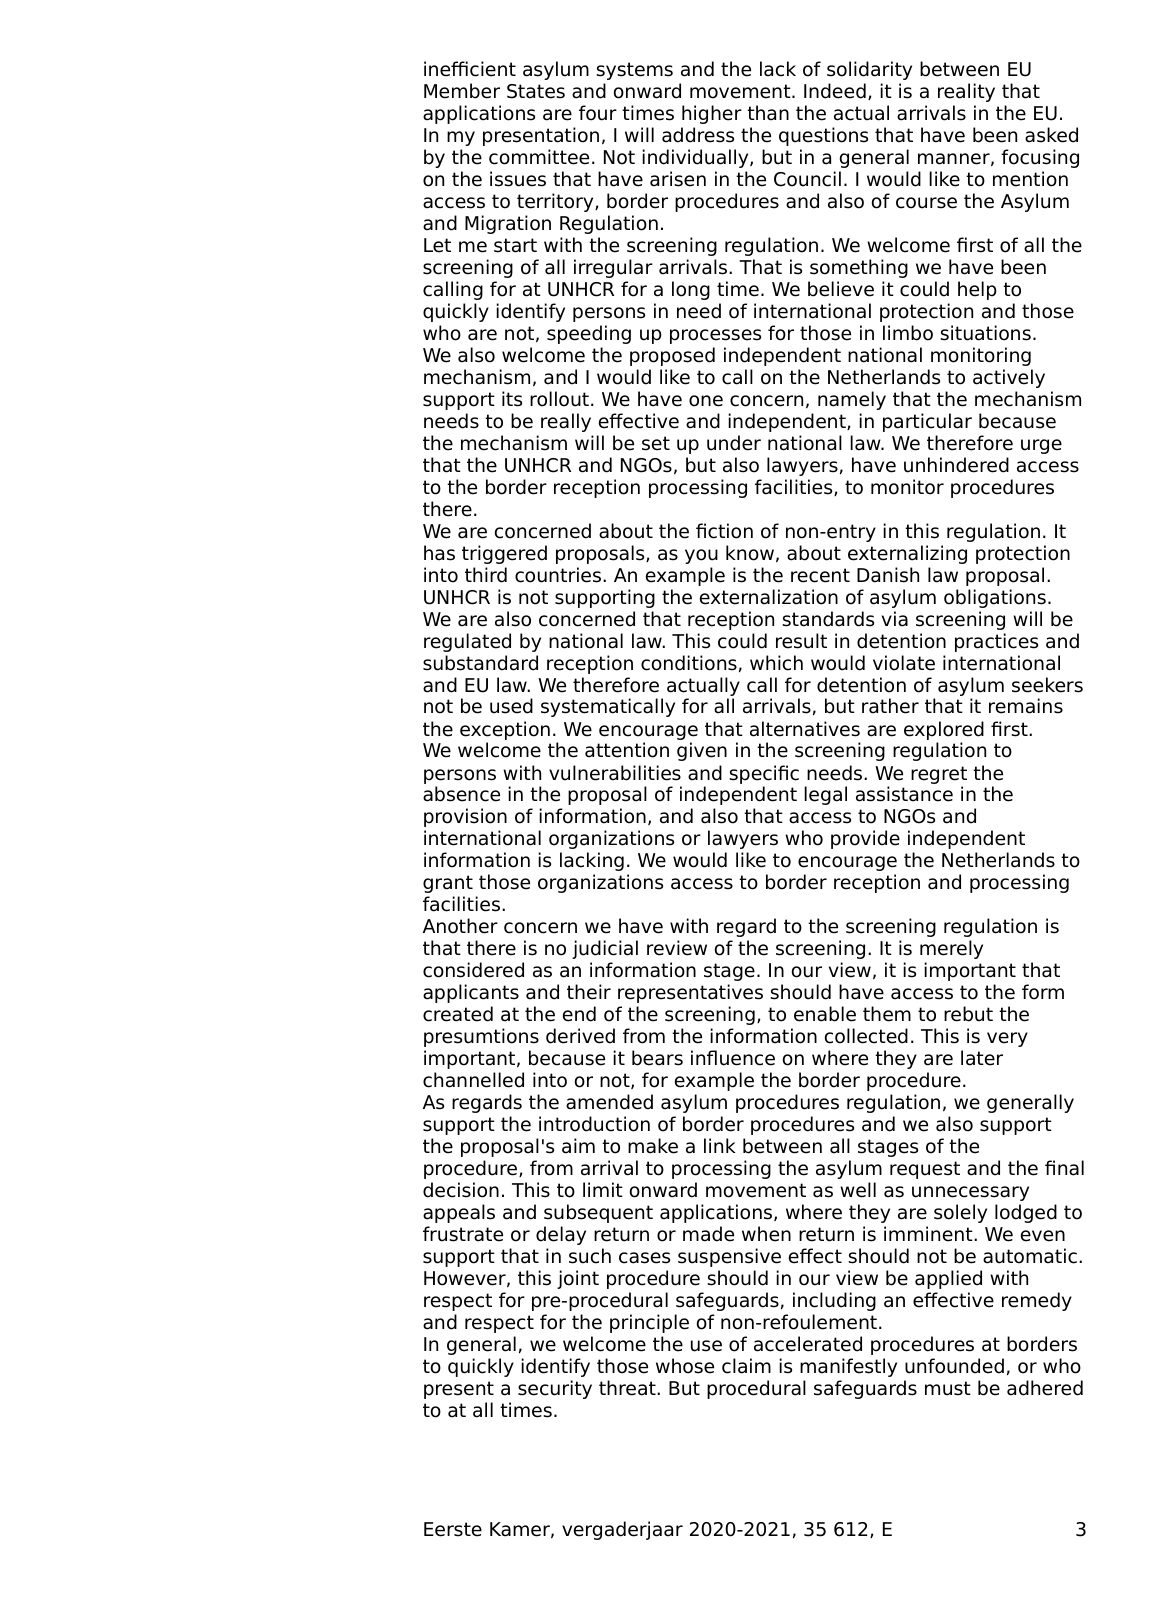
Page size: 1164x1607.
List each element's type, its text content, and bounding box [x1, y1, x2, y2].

text Let me start with the screening regulation. We welcome first of all the screening of all irregular arrivals. That is something we have been calling for at UNHCR for a long time. We believe it could help to quickly identify persons in need of international protection and those who are not, speeding up processes for those in limbo situations. [422, 235, 1087, 345]
text inefficient asylum systems and the lack of solidarity between EU Member States and onward movement. Indeed, it is a reality that applications are four times higher than the actual arrivals in the EU. [422, 59, 1087, 125]
text We welcome the attention given in the screening regulation to persons with vulnerabilities and specific needs. We regret the absence in the proposal of independent legal assistance in the provision of information, and also that access to NGOs and international organizations or lawyers who provide independent information is lacking. We would like to encourage the Netherlands to grant those organizations access to border reception and processing facilities. [422, 740, 1087, 916]
text As regards the amended asylum procedures regulation, we generally support the introduction of border procedures and we also support the proposal's aim to make a link between all stages of the procedure, from arrival to processing the asylum request and the final decision. This to limit onward movement as well as unnecessary appeals and subsequent applications, where they are solely lodged to frustrate or delay return or made when return is imminent. We even support that in such cases suspensive effect should not be automatic. However, this joint procedure should in our view be applied with respect for pre-procedural safeguards, including an effective remedy and respect for the principle of non-refoulement. [422, 1092, 1087, 1334]
text We are concerned about the fiction of non-entry in this regulation. It has triggered proposals, as you know, about externalizing protection into third countries. An example is the recent Danish law proposal. UNHCR is not supporting the externalization of asylum obligations. [422, 521, 1087, 608]
text Another concern we have with regard to the screening regulation is that there is no judicial review of the screening. It is merely considered as an information stage. In our view, it is important that applicants and their representatives should have access to the form created at the end of the screening, to enable them to rebut the presumtions derived from the information collected. This is very important, because it bears influence on where they are later channelled into or not, for example the border procedure. [422, 916, 1087, 1092]
text In my presentation, I will address the questions that have been asked by the committee. Not individually, but in a general manner, focusing on the issues that have arisen in the Council. I would like to mention access to territory, border procedures and also of course the Asylum and Migration Regulation. [422, 125, 1087, 235]
text We are also concerned that reception standards via screening will be regulated by national law. This could result in detention practices and substandard reception conditions, which would violate international and EU law. We therefore actually call for detention of asylum seekers not be used systematically for all arrivals, but rather that it remains the exception. We encourage that alternatives are explored first. [422, 608, 1087, 740]
text In general, we welcome the use of accelerated procedures at borders to quickly identify those whose claim is manifestly unfounded, or who present a security threat. But procedural safeguards must be adhered to at all times. [422, 1334, 1087, 1422]
text We also welcome the proposed independent national monitoring mechanism, and I would like to call on the Netherlands to actively support its rollout. We have one concern, namely that the mechanism needs to be really effective and independent, in particular because the mechanism will be set up under national law. We therefore urge that the UNHCR and NGOs, but also lawyers, have unhindered access to the border reception processing facilities, to monitor procedures there. [422, 345, 1087, 521]
